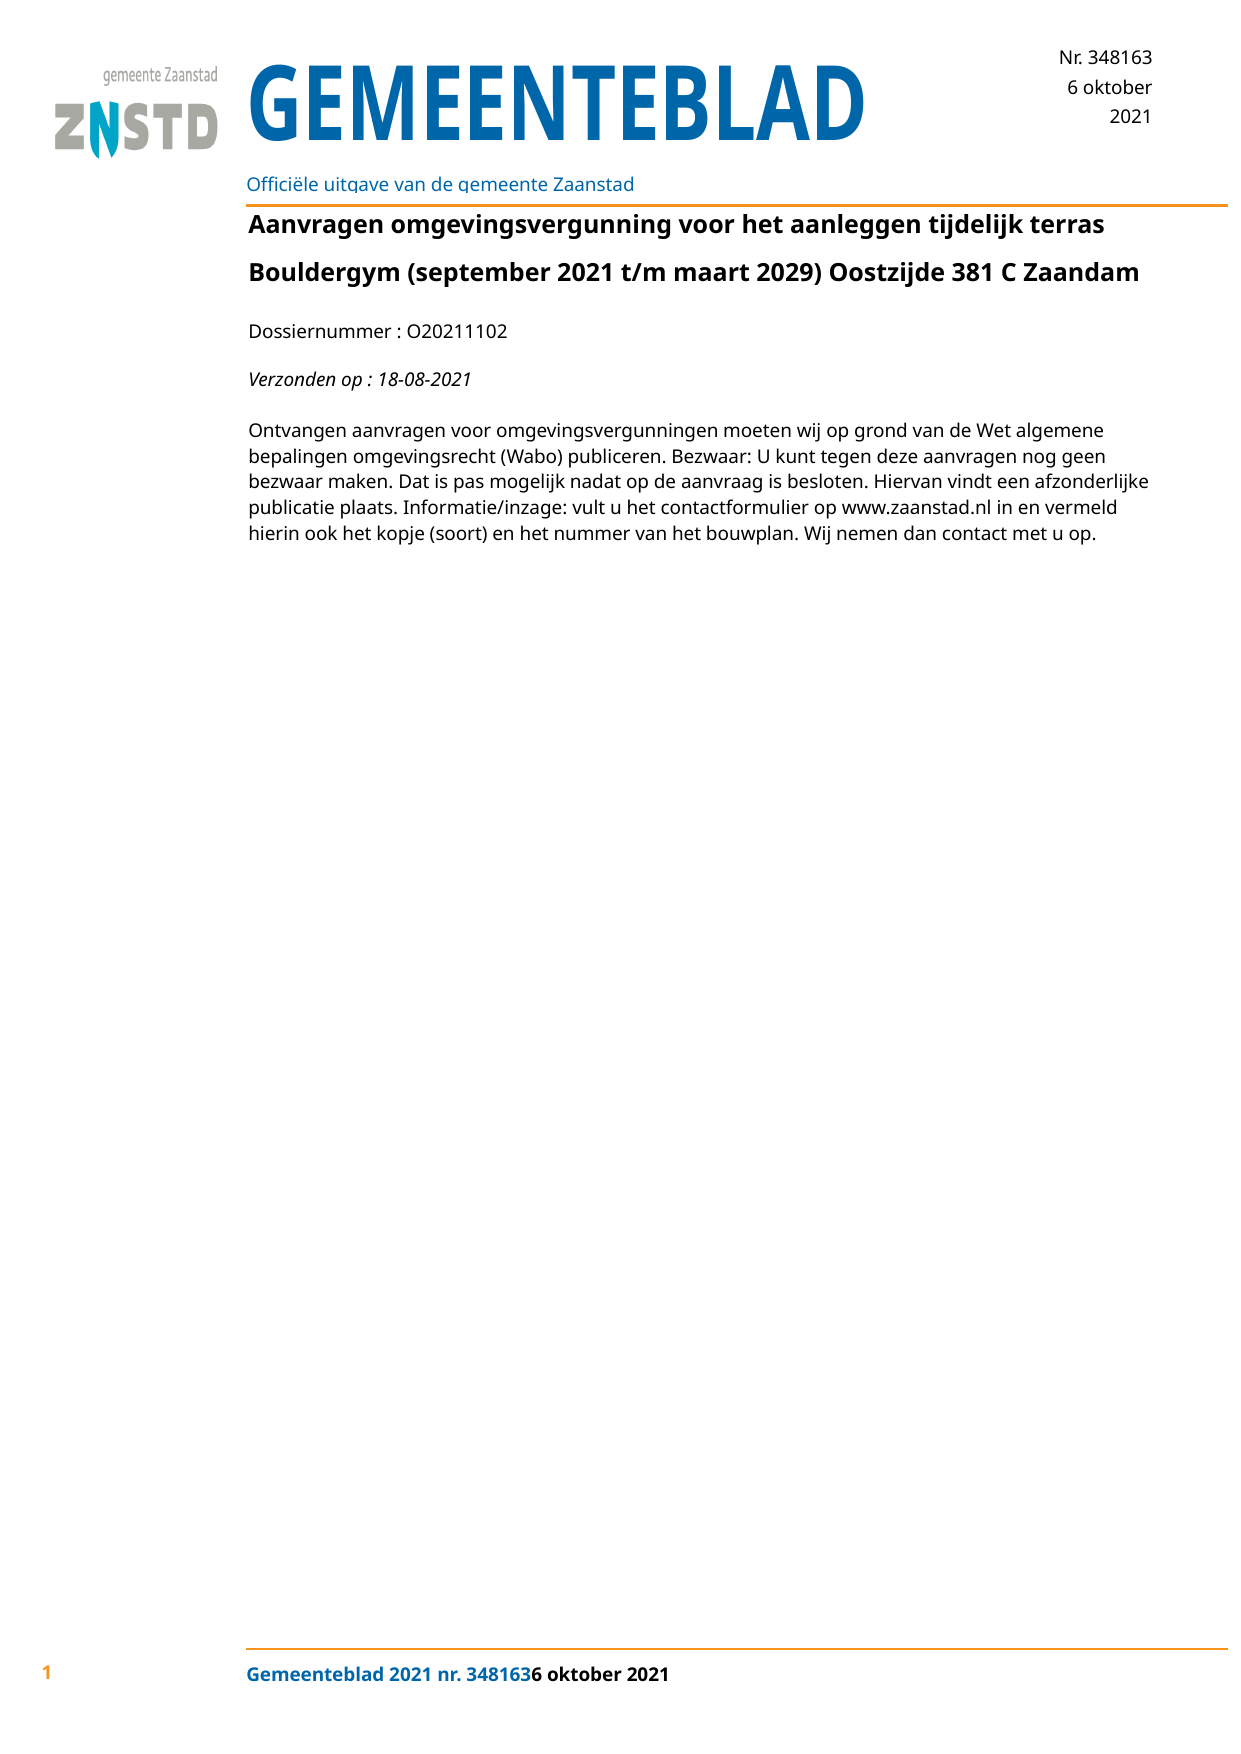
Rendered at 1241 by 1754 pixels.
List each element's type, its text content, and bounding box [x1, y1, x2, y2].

text Aanvragen omgevingsvergunning voor het aanleggen tijdelijk terras Bouldergym (september 2021 t/m maart 2029) Oostzijde 381 C Zaandam [248, 207, 1152, 288]
text Ontvangen aanvragen voor omgevingsvergunningen moeten wij op grond van de Wet algemene bepalingen omgevingsrecht (Wabo) publiceren. Bezwaar: U kunt tegen deze aanvragen nog geen bezwaar maken. Dat is pas mogelijk nadat op de aanvraag is besloten. Hiervan vindt een afzonderlijke publicatie plaats. Informatie/inzage: vult u het contactformulier op www.zaanstad.nl in en vermeld hierin ook het kopje (soort) en het nummer van het bouwplan. Wij nemen dan contact met u op. [248, 417, 1152, 546]
picture [41, 47, 231, 172]
text Dossiernummer : O20211102 [248, 318, 1152, 344]
text Verzonden op : 18-08-2021 [248, 366, 1152, 391]
